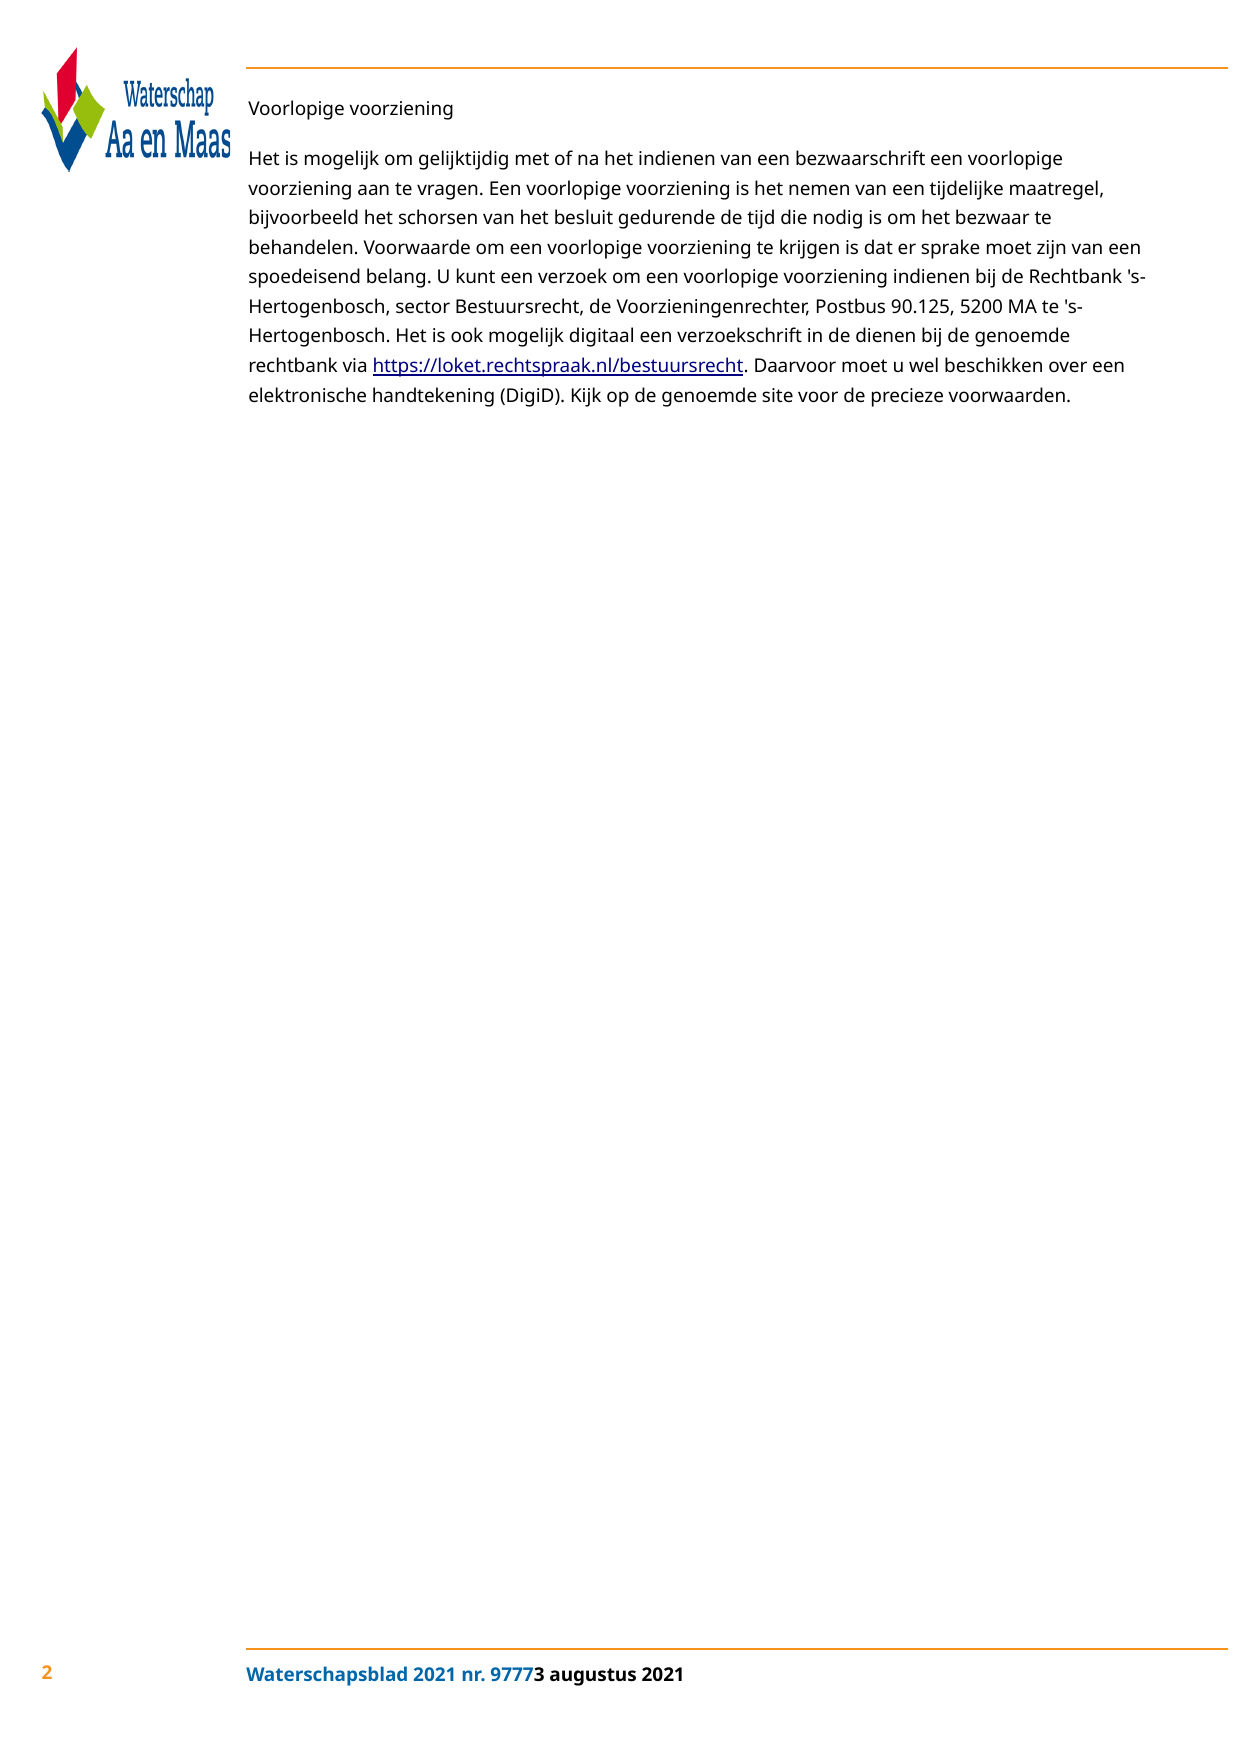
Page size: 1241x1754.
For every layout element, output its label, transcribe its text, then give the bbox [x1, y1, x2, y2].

text Het is mogelijk om gelijktijdig met of na het indienen van een bezwaarschrift een voorlopige voorziening aan te vragen. Een voorlopige voorziening is het nemen van een tijdelijke maatregel, bijvoorbeeld het schorsen van het besluit gedurende de tijd die nodig is om het bezwaar te behandelen. Voorwaarde om een voorlopige voorziening te krijgen is dat er sprake moet zijn van een spoedeisend belang. U kunt een verzoek om een voorlopige voorziening indienen bij de Rechtbank 's-Hertogenbosch, sector Bestuursrecht, de Voorzieningenrechter, Postbus 90.125, 5200 MA te 's-Hertogenbosch. Het is ook mogelijk digitaal een verzoekschrift in de dienen bij de genoemde rechtbank via https://loket.rechtspraak.nl/bestuursrecht. Daarvoor moet u wel beschikken over een elektronische handtekening (DigiD). Kijk op de genoemde site voor de precieze voorwaarden. [248, 145, 1152, 408]
picture [41, 47, 231, 172]
text Voorlopige voorziening [248, 95, 1152, 121]
